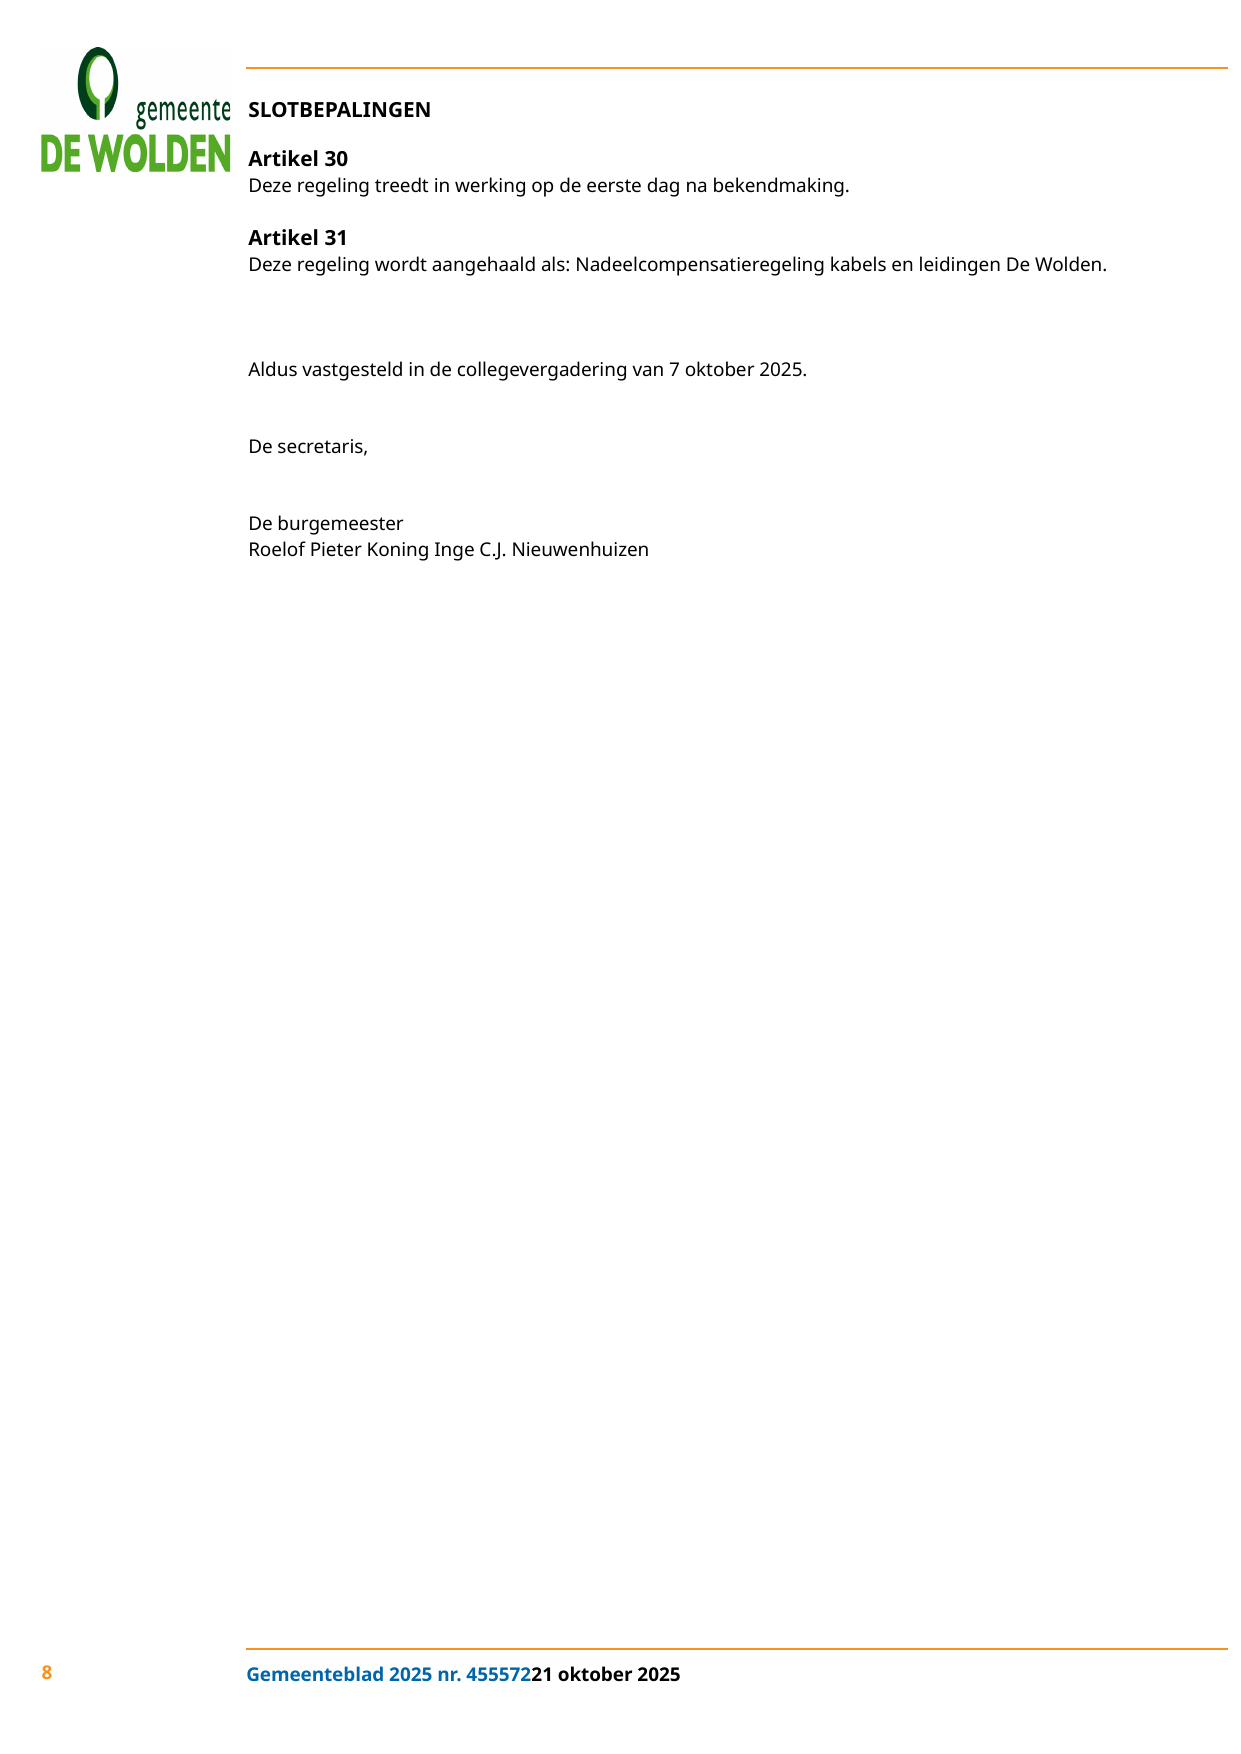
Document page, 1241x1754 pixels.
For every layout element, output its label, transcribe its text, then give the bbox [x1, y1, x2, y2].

text Roelof Pieter Koning Inge C.J. Nieuwenhuizen [248, 536, 1152, 562]
text Aldus vastgesteld in de collegevergadering van 7 oktober 2025. [248, 356, 1152, 382]
text Artikel 31 [248, 223, 1152, 251]
text Deze regeling treedt in werking op de eerste dag na bekendmaking. [248, 172, 1152, 198]
picture [41, 47, 231, 172]
text Deze regeling wordt aangehaald als: Nadeelcompensatieregeling kabels en leidingen De Wolden. [248, 251, 1152, 277]
text Artikel 30 [248, 144, 1152, 172]
text De secretaris, [248, 433, 1152, 459]
text De burgemeester [248, 511, 1152, 536]
text SLOTBEPALINGEN [248, 95, 1152, 123]
